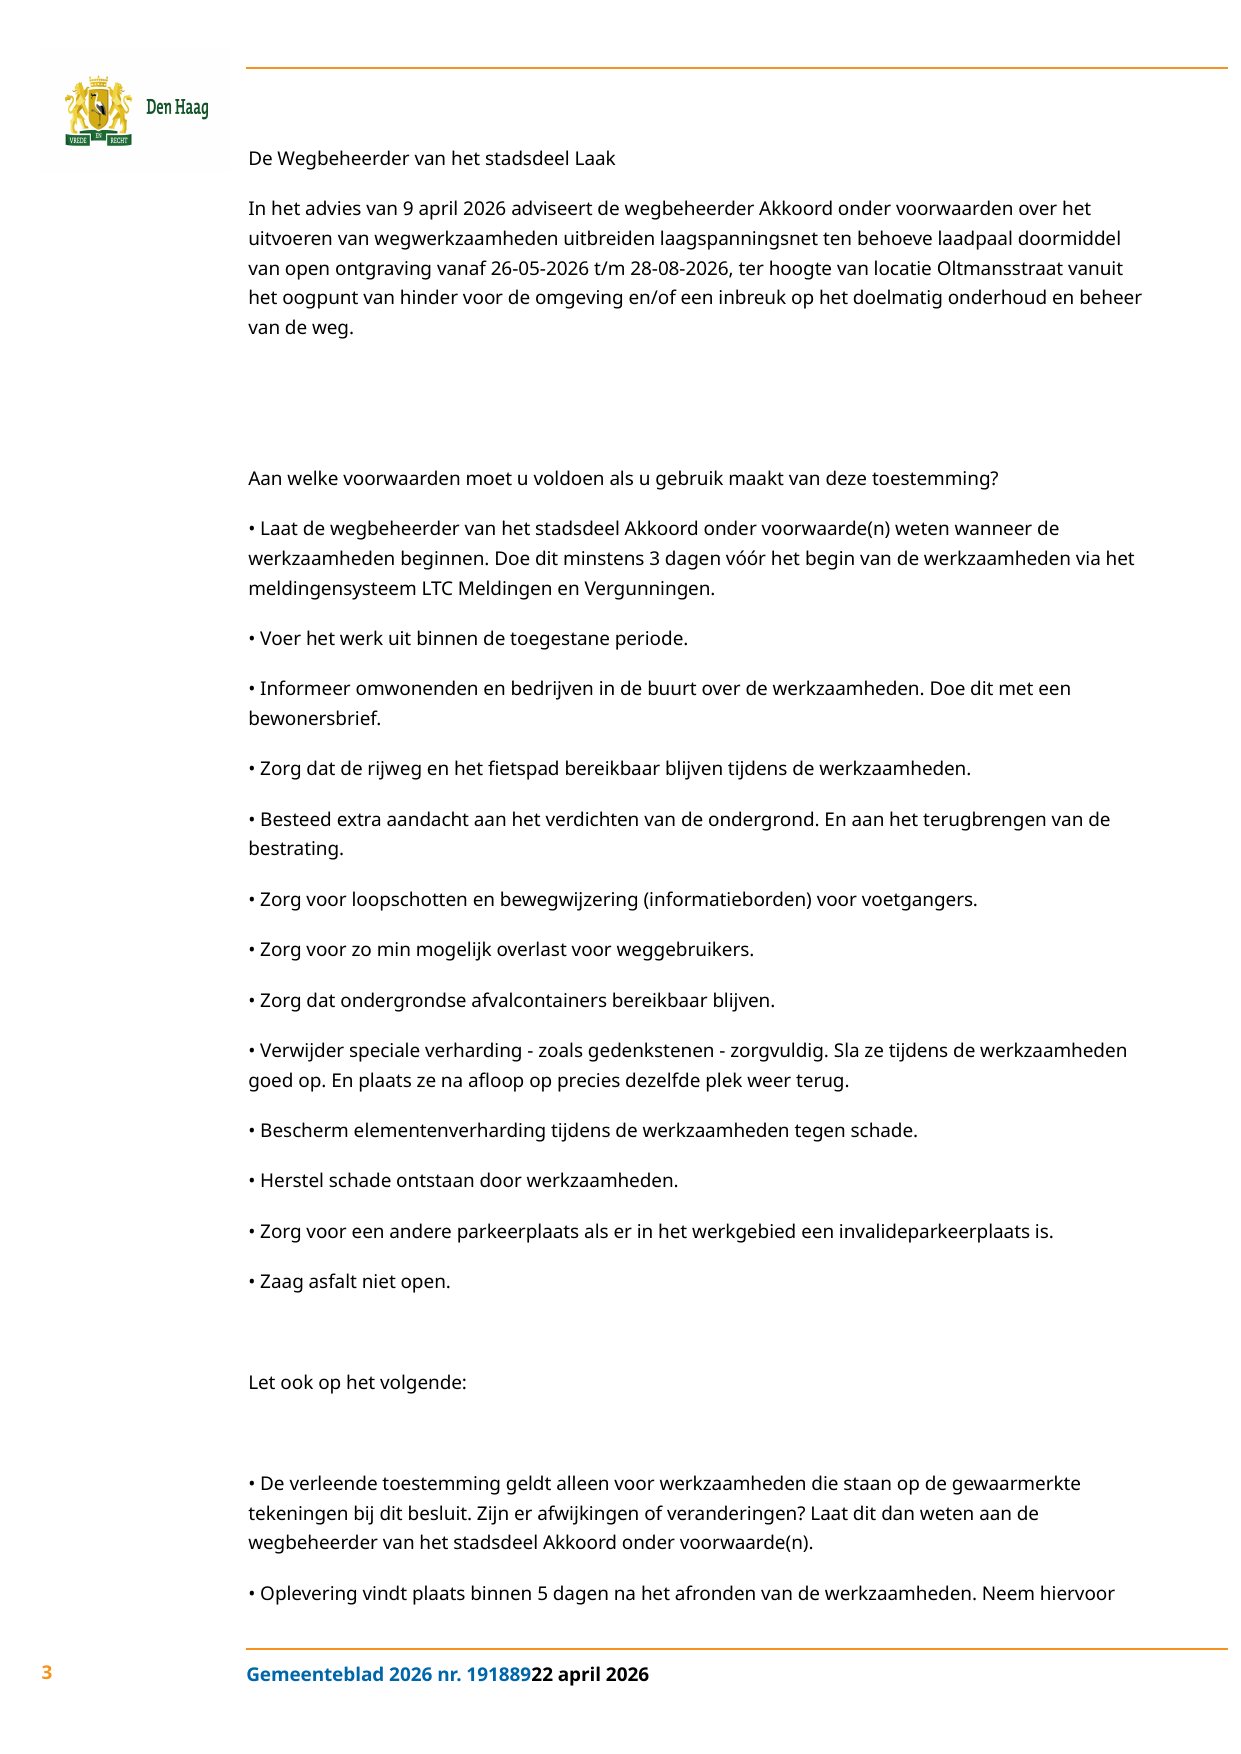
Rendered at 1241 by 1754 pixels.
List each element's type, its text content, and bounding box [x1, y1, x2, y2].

text • De verleende toestemming geldt alleen voor werkzaamheden die staan op de gewaarmerkte tekeningen bij dit besluit. Zijn er afwijkingen of veranderingen? Laat dit dan weten aan de wegbeheerder van het stadsdeel Akkoord onder voorwaarde(n). [248, 1470, 1152, 1555]
text • Zorg voor zo min mogelijk overlast voor weggebruikers. [248, 936, 1152, 962]
text • Oplevering vindt plaats binnen 5 dagen na het afronden van de werkzaamheden. Neem hiervoor [248, 1580, 1152, 1606]
text • Zorg dat de rijweg en het fietspad bereikbaar blijven tijdens de werkzaamheden. [248, 756, 1152, 781]
text • Laat de wegbeheerder van het stadsdeel Akkoord onder voorwaarde(n) weten wanneer de werkzaamheden beginnen. Doe dit minstens 3 dagen vóór het begin van de werkzaamheden via het meldingensysteem LTC Meldingen en Vergunningen. [248, 516, 1152, 601]
text • Voer het werk uit binnen de toegestane periode. [248, 625, 1152, 651]
text • Zorg voor loopschotten en bewegwijzering (informatieborden) voor voetgangers. [248, 886, 1152, 912]
text • Verwijder speciale verharding - zoals gedenkstenen - zorgvuldig. Sla ze tijdens de werkzaamheden goed op. En plaats ze na afloop op precies dezelfde plek weer terug. [248, 1037, 1152, 1093]
text Aan welke voorwaarden moet u voldoen als u gebruik maakt van deze toestemming? [248, 465, 1152, 491]
text • Besteed extra aandacht aan het verdichten van de ondergrond. En aan het terugbrengen van de bestrating. [248, 806, 1152, 861]
text De Wegbeheerder van het stadsdeel Laak [248, 145, 1152, 171]
text Let ook op het volgende: [248, 1369, 1152, 1395]
picture [41, 47, 231, 172]
text • Zorg dat ondergrondse afvalcontainers bereikbaar blijven. [248, 987, 1152, 1013]
text In het advies van 9 april 2026 adviseert de wegbeheerder Akkoord onder voorwaarden over het uitvoeren van wegwerkzaamheden uitbreiden laagspanningsnet ten behoeve laadpaal doormiddel van open ontgraving vanaf 26-05-2026 t/m 28-08-2026, ter hoogte van locatie Oltmansstraat vanuit het oogpunt van hinder voor de omgeving en/of een inbreuk op het doelmatig onderhoud en beheer van de weg. [248, 196, 1152, 340]
text • Bescherm elementenverharding tijdens de werkzaamheden tegen schade. [248, 1117, 1152, 1143]
text • Herstel schade ontstaan door werkzaamheden. [248, 1168, 1152, 1193]
text • Zorg voor een andere parkeerplaats als er in het werkgebied een invalideparkeerplaats is. [248, 1218, 1152, 1244]
text • Informeer omwonenden en bedrijven in de buurt over de werkzaamheden. Doe dit met een bewonersbrief. [248, 676, 1152, 731]
text • Zaag asfalt niet open. [248, 1268, 1152, 1294]
